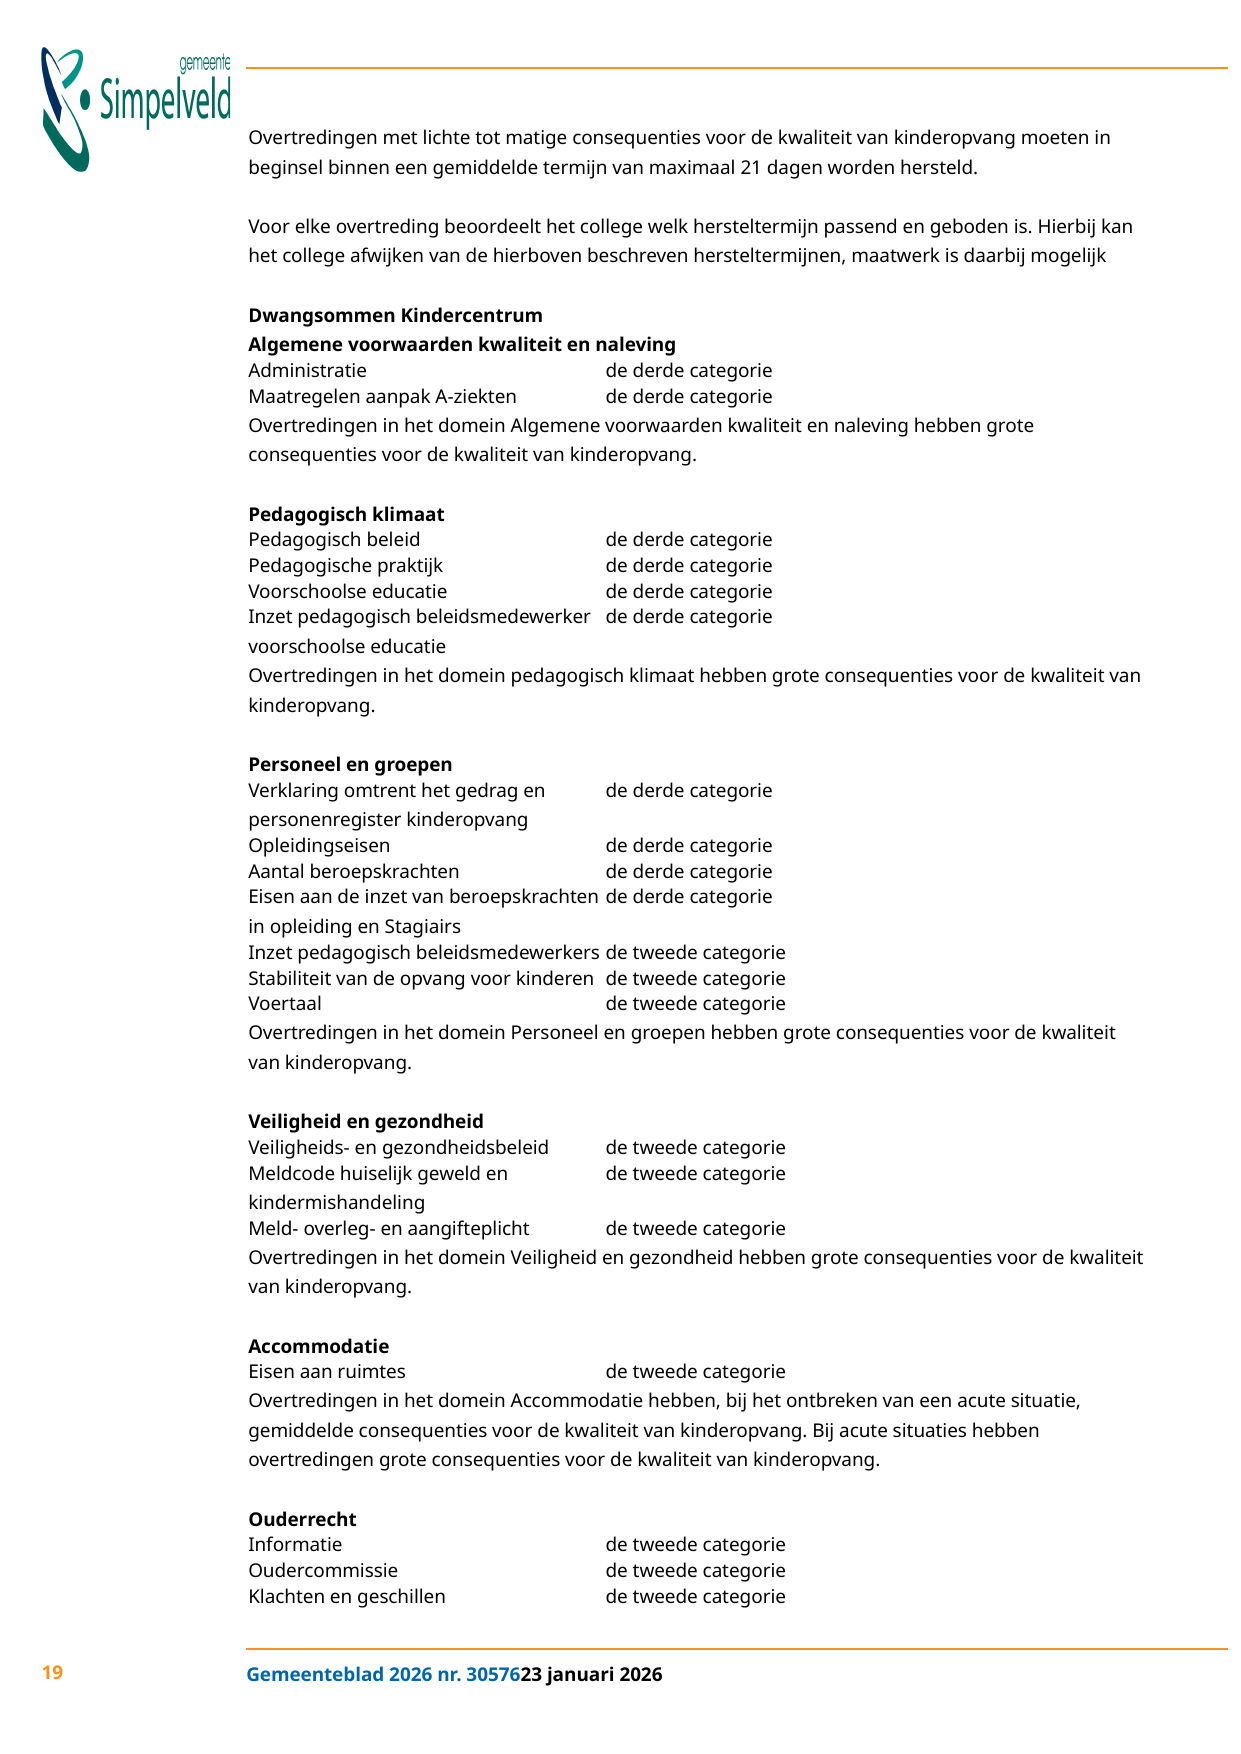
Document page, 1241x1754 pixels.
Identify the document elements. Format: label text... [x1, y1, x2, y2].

table_cell de tweede categorie [605, 1532, 1152, 1557]
table_cell Stabiliteit van de opvang voor kinderen [248, 965, 605, 990]
text Overtredingen in het domein Algemene voorwaarden kwaliteit en naleving hebben grote consequenties voor de kwaliteit van kinderopvang. [248, 412, 1152, 467]
table_cell de derde categorie [605, 383, 1152, 409]
table_cell Inzet pedagogisch beleidsmedewerker voorschoolse educatie [248, 604, 605, 659]
table_cell Klachten en geschillen [248, 1583, 605, 1609]
table_cell Veiligheids- en gezondheidsbeleid [248, 1134, 605, 1160]
table_cell Eisen aan ruimtes [248, 1359, 605, 1384]
table_cell de tweede categorie [605, 1160, 1152, 1215]
table_cell de derde categorie [605, 604, 1152, 659]
text Overtredingen in het domein Personeel en groepen hebben grote consequenties voor de kwaliteit van kinderopvang. [248, 1019, 1152, 1075]
table_cell Pedagogische praktijk [248, 552, 605, 578]
table_cell de tweede categorie [605, 1359, 1152, 1384]
table_cell de tweede categorie [605, 1583, 1152, 1609]
table_header Algemene voorwaarden kwaliteit en naleving [248, 332, 1152, 357]
table_cell Inzet pedagogisch beleidsmedewerkers [248, 939, 605, 965]
table_cell de derde categorie [605, 552, 1152, 578]
table_cell Informatie [248, 1532, 605, 1557]
table_cell Pedagogisch beleid [248, 527, 605, 552]
text Overtredingen in het domein Veiligheid en gezondheid hebben grote consequenties voor de kwaliteit van kinderopvang. [248, 1244, 1152, 1299]
table_cell de derde categorie [605, 884, 1152, 939]
text Overtredingen in het domein Accommodatie hebben, bij het ontbreken van een acute situatie, gemiddelde consequenties voor de kwaliteit van kinderopvang. Bij acute situaties hebben overtredingen grote consequenties voor de kwaliteit van kinderopvang. [248, 1387, 1152, 1472]
text Overtredingen in het domein pedagogisch klimaat hebben grote consequenties voor de kwaliteit van kinderopvang. [248, 662, 1152, 718]
table_cell Administratie [248, 357, 605, 383]
table_cell de derde categorie [605, 777, 1152, 832]
table_cell Oudercommissie [248, 1558, 605, 1583]
text Voor elke overtreding beoordeelt het college welk hersteltermijn passend en geboden is. Hierbij kan het college afwijken van de hierboven beschreven hersteltermijnen, maatwerk is daarbij mogelijk [248, 213, 1152, 268]
table_cell Meldcode huiselijk geweld en kindermishandeling [248, 1160, 605, 1215]
table_cell de tweede categorie [605, 1215, 1152, 1241]
table_cell de tweede categorie [605, 939, 1152, 965]
table_cell de tweede categorie [605, 1134, 1152, 1160]
table_header Personeel en groepen [248, 751, 1152, 777]
text Overtredingen met lichte tot matige consequenties voor de kwaliteit van kinderopvang moeten in beginsel binnen een gemiddelde termijn van maximaal 21 dagen worden hersteld. [248, 124, 1152, 180]
table_cell Eisen aan de inzet van beroepskrachten in opleiding en Stagiairs [248, 884, 605, 939]
table_cell Opleidingseisen [248, 832, 605, 858]
table_cell de tweede categorie [605, 1558, 1152, 1583]
table_cell Voorschoolse educatie [248, 578, 605, 604]
table_cell Verklaring omtrent het gedrag en personenregister kinderopvang [248, 777, 605, 832]
table_cell de tweede categorie [605, 965, 1152, 990]
table_cell de derde categorie [605, 527, 1152, 552]
table_cell Aantal beroepskrachten [248, 858, 605, 884]
table_cell de derde categorie [605, 858, 1152, 884]
table_header Pedagogisch klimaat [248, 501, 1152, 527]
table_header Ouderrecht [248, 1506, 1152, 1532]
text Dwangsommen Kindercentrum [248, 302, 1152, 328]
table_cell Meld- overleg- en aangifteplicht [248, 1215, 605, 1241]
table_cell Maatregelen aanpak A-ziekten [248, 383, 605, 409]
table_header Veiligheid en gezondheid [248, 1108, 1152, 1134]
table_cell de tweede categorie [605, 990, 1152, 1016]
table_header Accommodatie [248, 1333, 1152, 1358]
picture [41, 47, 231, 172]
table_cell Voertaal [248, 990, 605, 1016]
table_cell de derde categorie [605, 832, 1152, 858]
table_cell de derde categorie [605, 357, 1152, 383]
table_cell de derde categorie [605, 578, 1152, 604]
